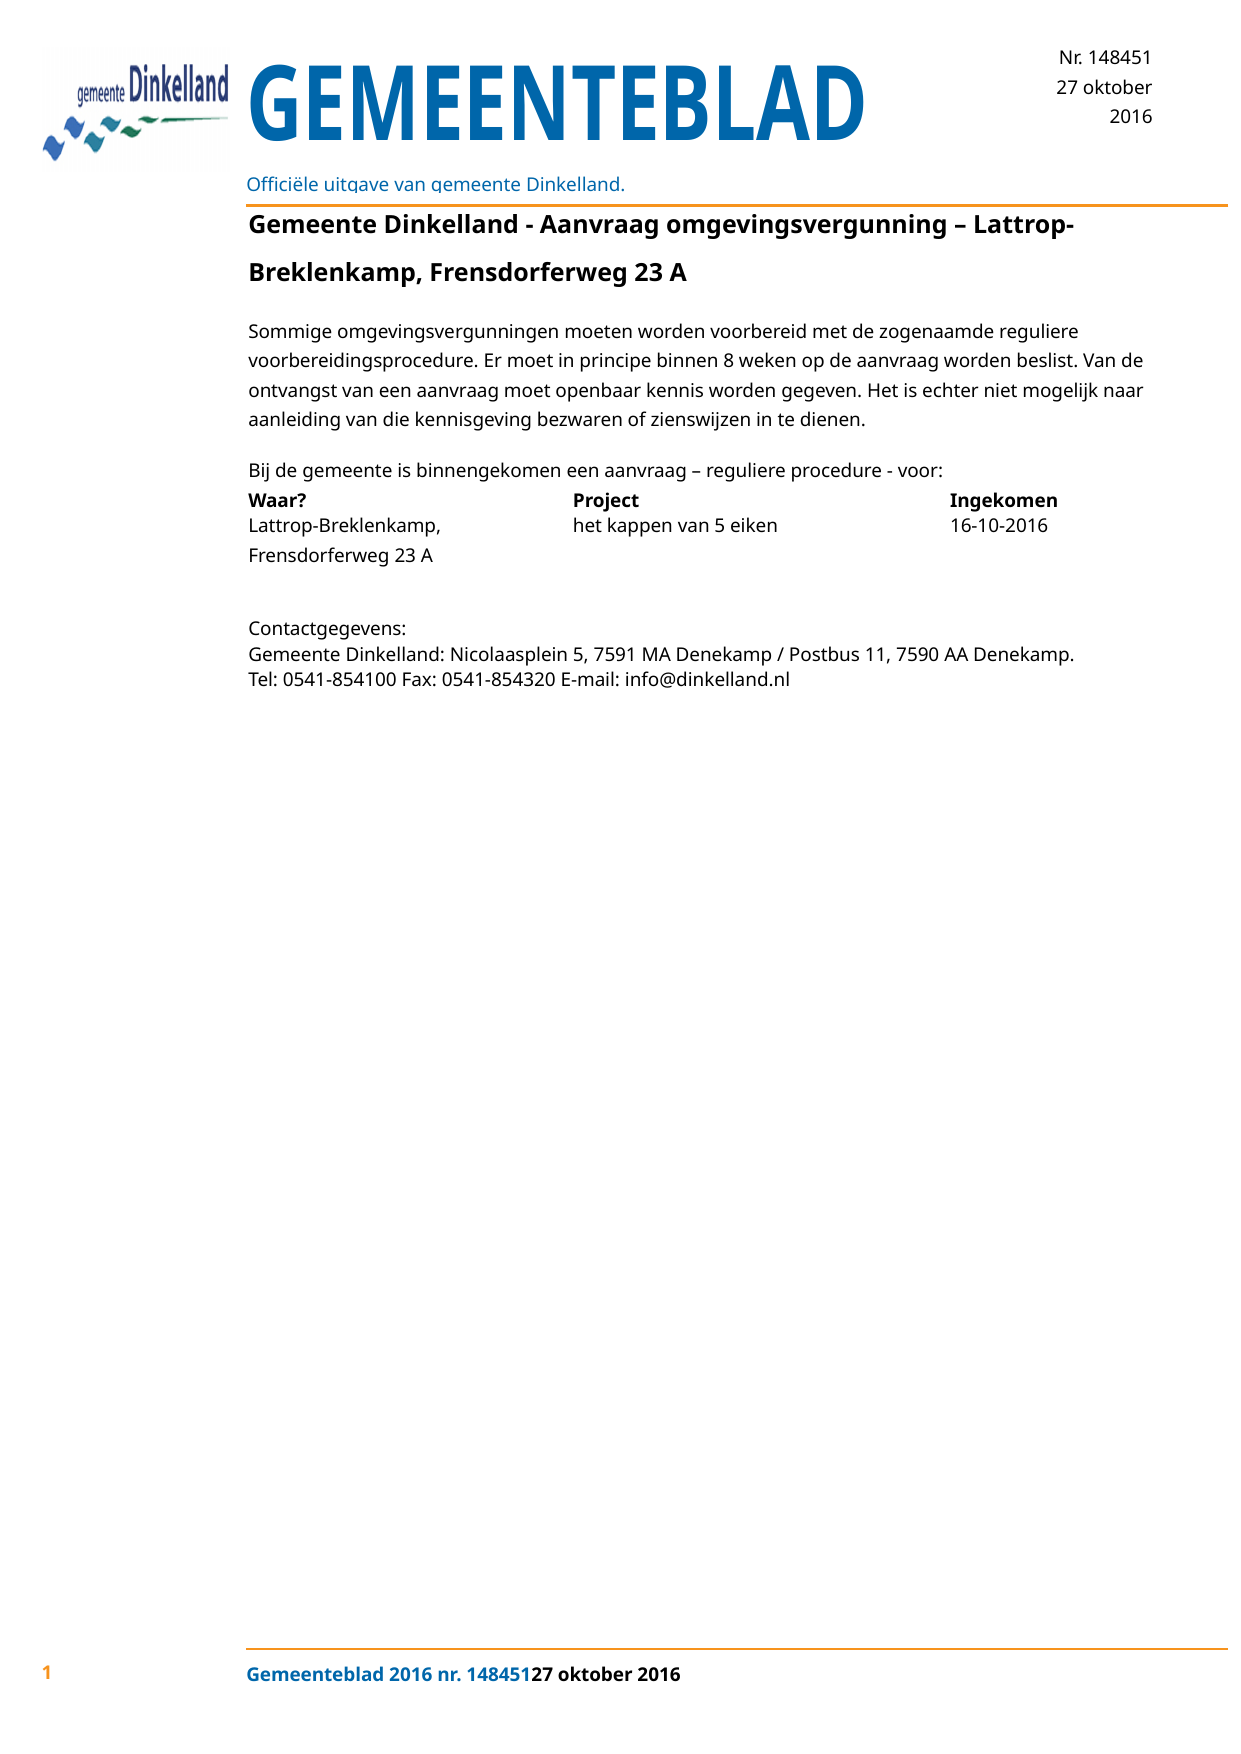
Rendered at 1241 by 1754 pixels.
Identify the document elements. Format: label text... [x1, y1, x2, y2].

table_cell 16-10-2016 [950, 513, 1152, 568]
table_cell Lattrop-Breklenkamp, Frensdorferweg 23 A [248, 513, 573, 568]
text Gemeente Dinkelland - Aanvraag omgevingsvergunning – Lattrop-Breklenkamp, Frensdorferweg 23 A [248, 207, 1152, 288]
text Sommige omgevingsvergunningen moeten worden voorbereid met de zogenaamde reguliere voorbereidingsprocedure. Er moet in principe binnen 8 weken op de aanvraag worden beslist. Van de ontvangst van een aanvraag moet openbaar kennis worden gegeven. Het is echter niet mogelijk naar aanleiding van die kennisgeving bezwaren of zienswijzen in te dienen. [248, 318, 1152, 432]
table_cell het kappen van 5 eiken [573, 513, 950, 568]
text Contactgegevens: [248, 615, 1152, 641]
table_header Ingekomen [950, 487, 1152, 512]
text Gemeente Dinkelland: Nicolaasplein 5, 7591 MA Denekamp / Postbus 11, 7590 AA Denekamp. [248, 641, 1152, 666]
picture [41, 47, 231, 172]
table_header Project [573, 487, 950, 512]
text Tel: 0541-854100 Fax: 0541-854320 E-mail: info@dinkelland.nl [248, 666, 1152, 692]
text Bij de gemeente is binnengekomen een aanvraag – reguliere procedure - voor: [248, 457, 1152, 483]
table_header Waar? [248, 487, 573, 512]
